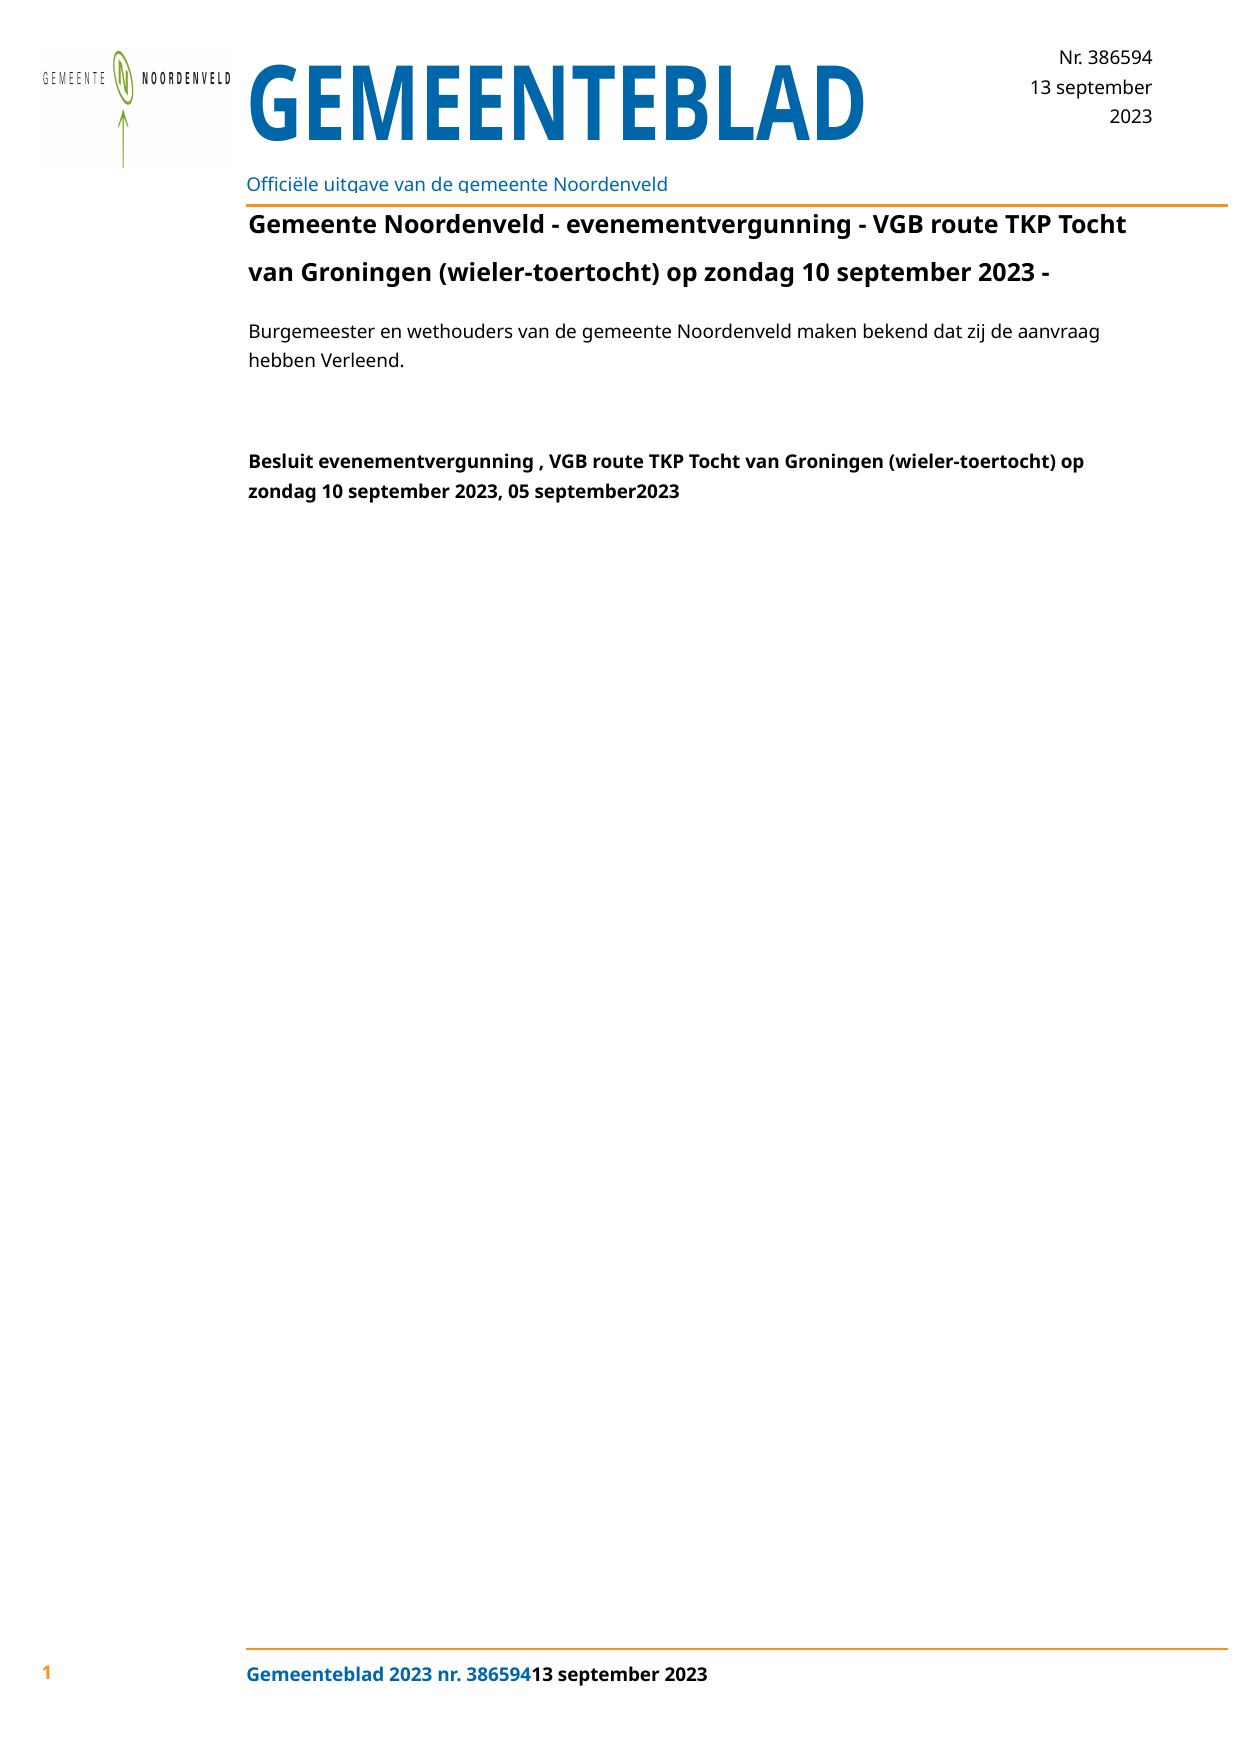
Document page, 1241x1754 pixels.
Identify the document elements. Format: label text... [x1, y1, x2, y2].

text Burgemeester en wethouders van de gemeente Noordenveld maken bekend dat zij de aanvraag hebben Verleend. [248, 318, 1152, 373]
picture [41, 47, 231, 172]
text Besluit evenementvergunning , VGB route TKP Tocht van Groningen (wieler-toertocht) op zondag 10 september 2023, 05 september2023 [248, 448, 1152, 504]
text Gemeente Noordenveld - evenementvergunning - VGB route TKP Tocht van Groningen (wieler-toertocht) op zondag 10 september 2023 - [248, 207, 1152, 288]
